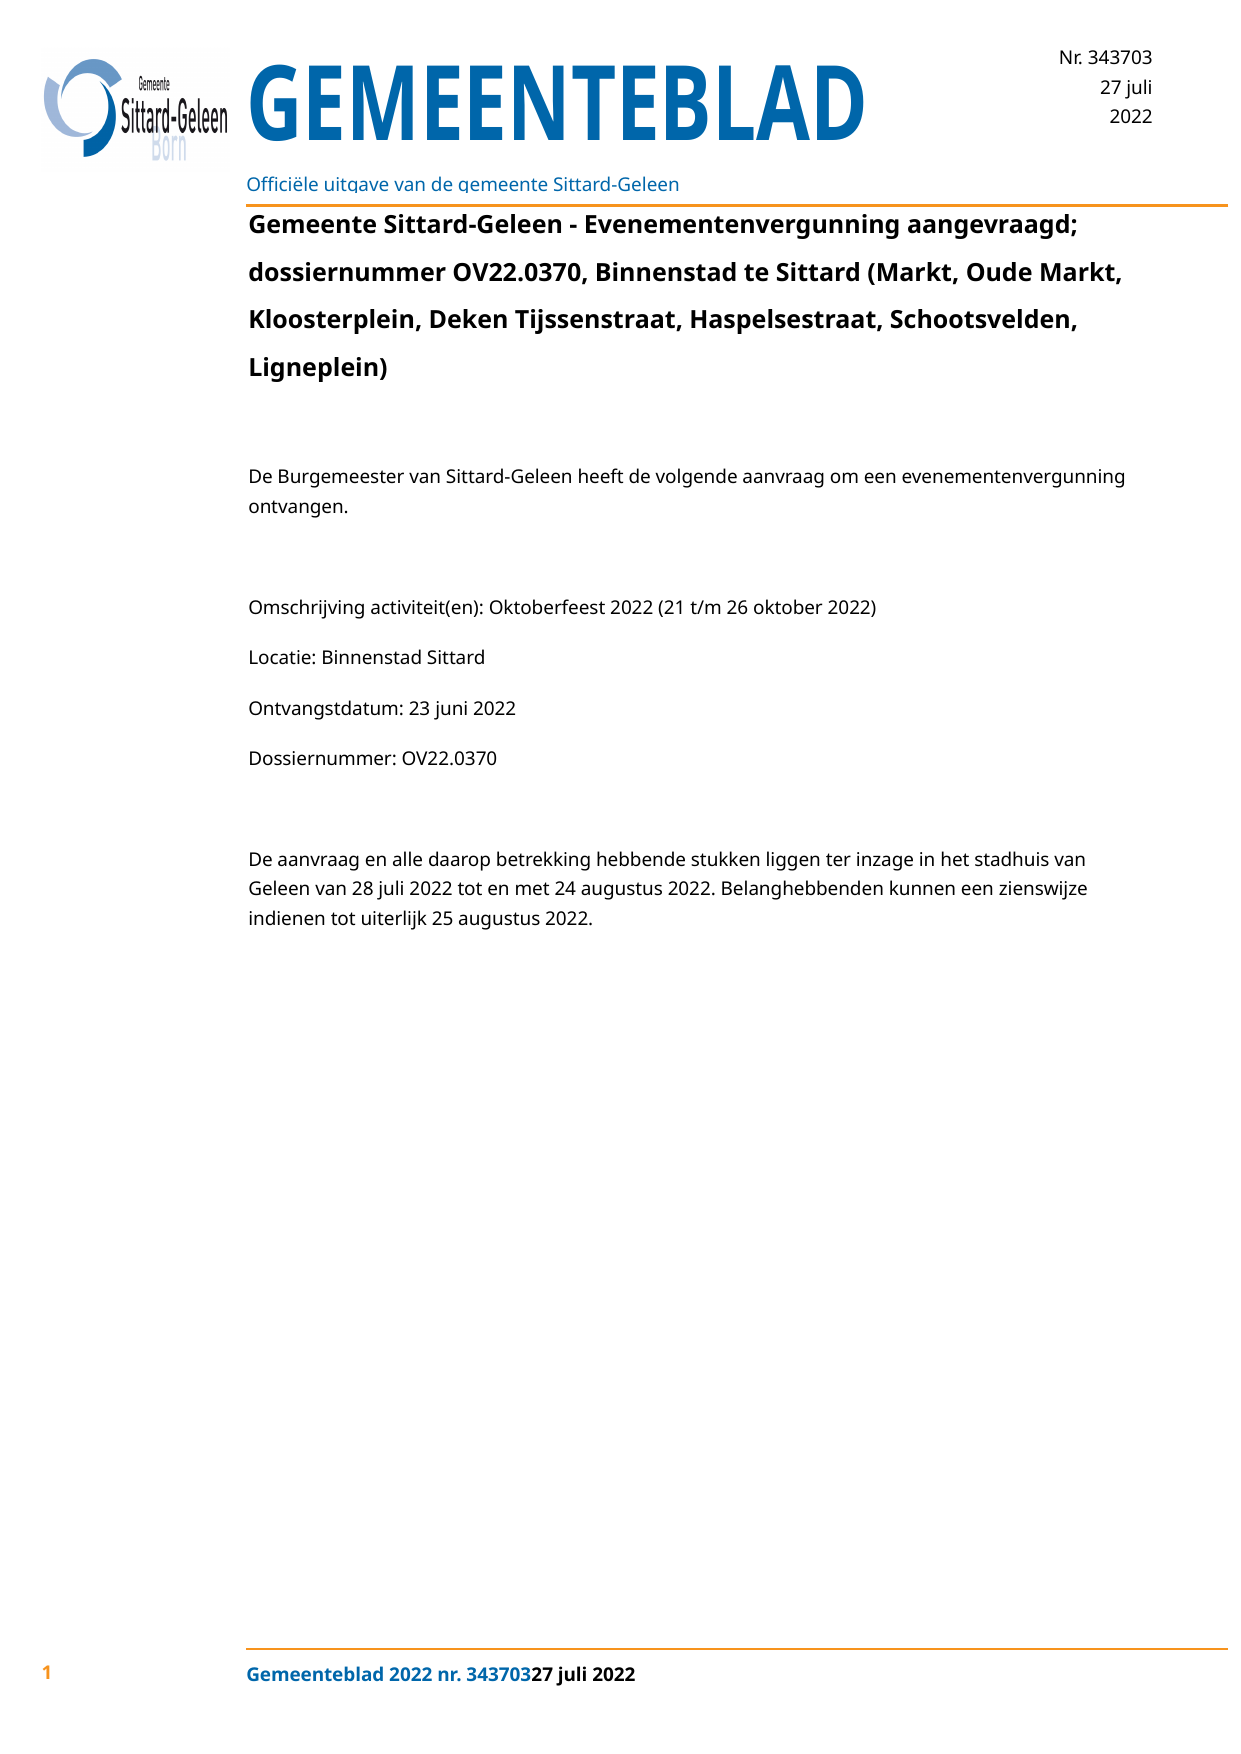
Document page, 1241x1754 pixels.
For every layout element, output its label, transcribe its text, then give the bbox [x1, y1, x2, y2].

text De Burgemeester van Sittard-Geleen heeft de volgende aanvraag om een evenementenvergunning ontvangen. [248, 463, 1152, 519]
text Omschrijving activiteit(en): Oktoberfeest 2022 (21 t/m 26 oktober 2022) [248, 594, 1152, 620]
text De aanvraag en alle daarop betrekking hebbende stukken liggen ter inzage in het stadhuis van Geleen van 28 juli 2022 tot en met 24 augustus 2022. Belanghebbenden kunnen een zienswijze indienen tot uiterlijk 25 augustus 2022. [248, 846, 1152, 931]
picture [41, 47, 231, 172]
text Locatie: Binnenstad Sittard [248, 644, 1152, 670]
text Gemeente Sittard-Geleen - Evenementenvergunning aangevraagd; dossiernummer OV22.0370, Binnenstad te Sittard (Markt, Oude Markt, Kloosterplein, Deken Tijssenstraat, Haspelsestraat, Schootsvelden, Ligneplein) [248, 207, 1152, 384]
text Ontvangstdatum: 23 juni 2022 [248, 695, 1152, 721]
text Dossiernummer: OV22.0370 [248, 745, 1152, 771]
